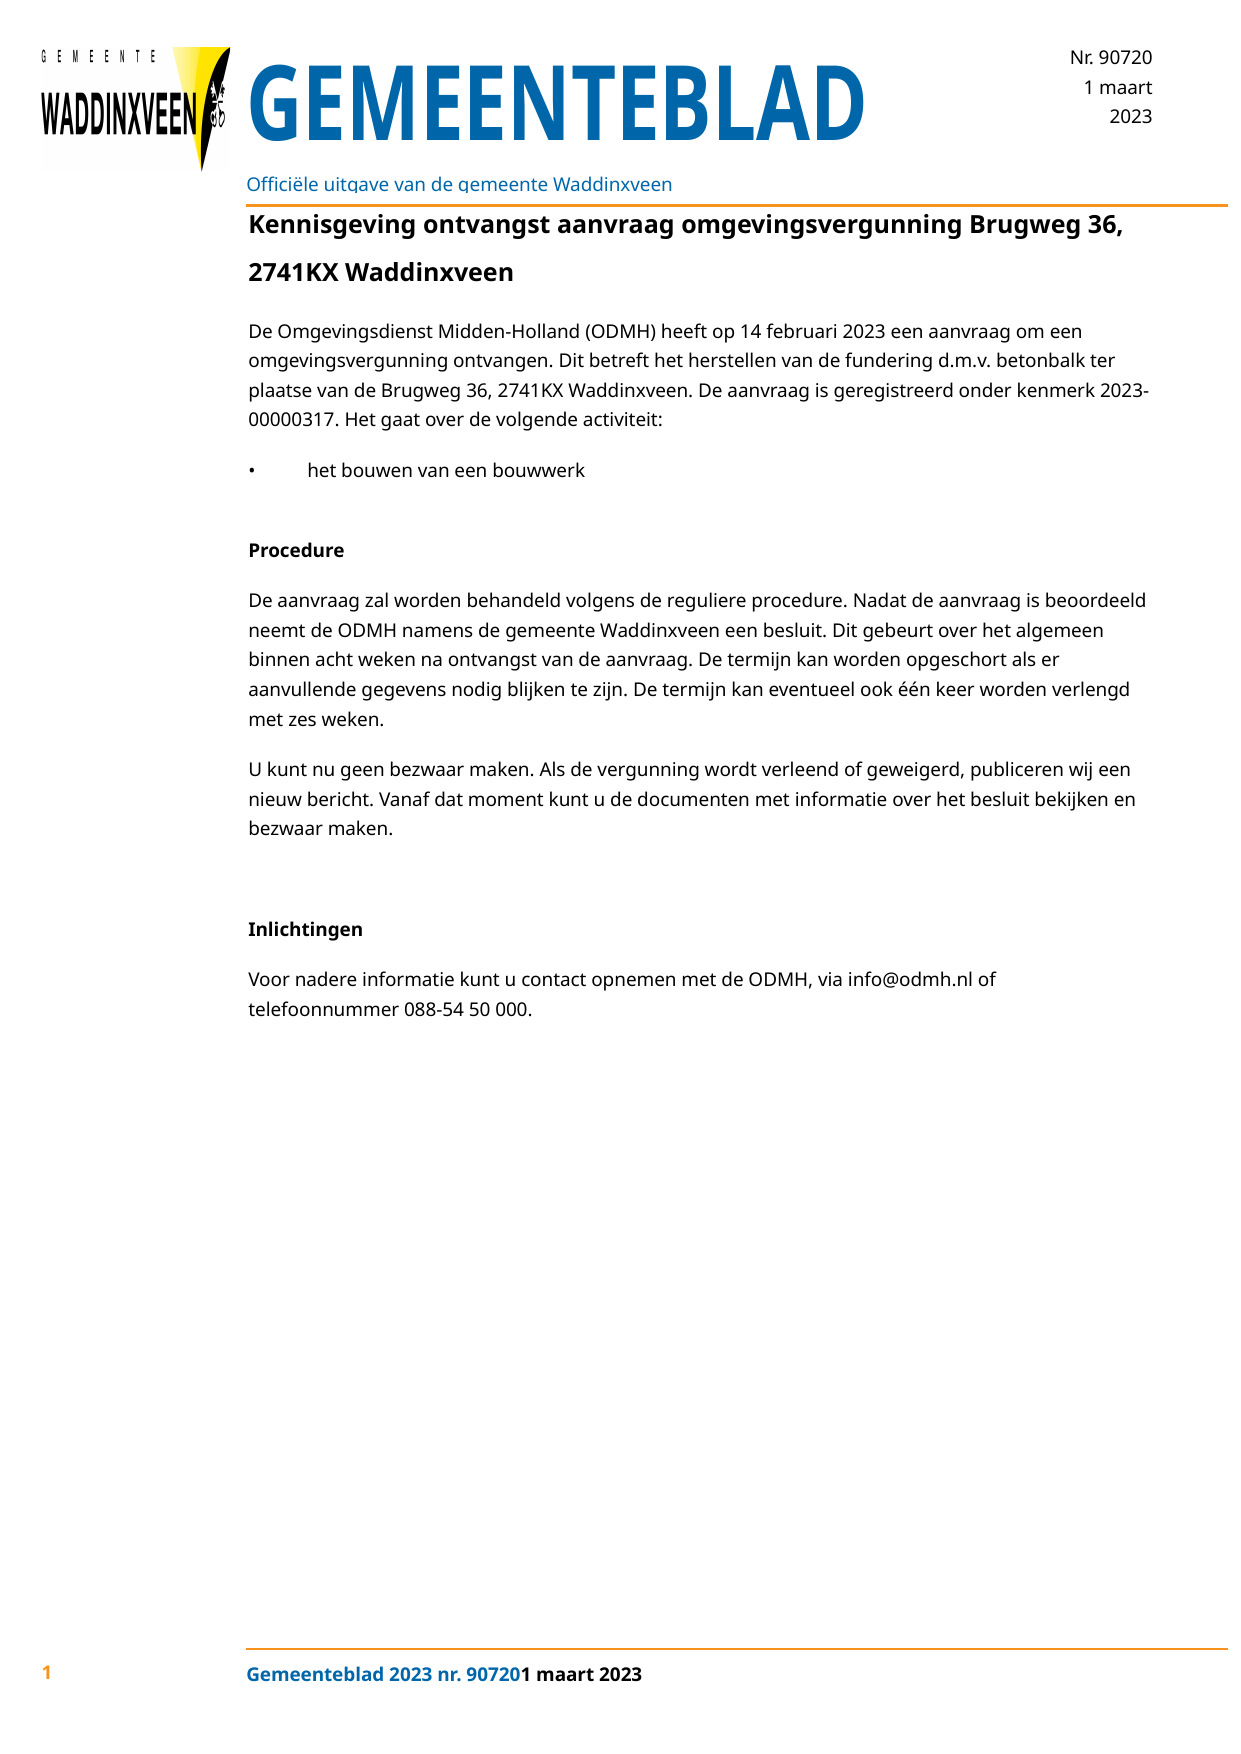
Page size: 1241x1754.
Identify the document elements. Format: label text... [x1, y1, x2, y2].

text Procedure [248, 537, 1152, 563]
list het bouwen van een bouwwerk [248, 457, 1152, 483]
text Voor nadere informatie kunt u contact opnemen met de ODMH, via info@odmh.nl of telefoonnummer 088-54 50 000. [248, 967, 1152, 1022]
picture [41, 47, 231, 172]
text De Omgevingsdienst Midden-Holland (ODMH) heeft op 14 februari 2023 een aanvraag om een omgevingsvergunning ontvangen. Dit betreft het herstellen van de fundering d.m.v. betonbalk ter plaatse van de Brugweg 36, 2741KX Waddinxveen. De aanvraag is geregistreerd onder kenmerk 2023-00000317. Het gaat over de volgende activiteit: [248, 318, 1152, 432]
text Inlichtingen [248, 916, 1152, 942]
text De aanvraag zal worden behandeld volgens de reguliere procedure. Nadat de aanvraag is beoordeeld neemt de ODMH namens de gemeente Waddinxveen een besluit. Dit gebeurt over het algemeen binnen acht weken na ontvangst van de aanvraag. De termijn kan worden opgeschort als er aanvullende gegevens nodig blijken te zijn. De termijn kan eventueel ook één keer worden verlengd met zes weken. [248, 587, 1152, 732]
text U kunt nu geen bezwaar maken. Als de vergunning wordt verleend of geweigerd, publiceren wij een nieuw bericht. Vanaf dat moment kunt u de documenten met informatie over het besluit bekijken en bezwaar maken. [248, 756, 1152, 841]
text Kennisgeving ontvangst aanvraag omgevingsvergunning Brugweg 36, 2741KX Waddinxveen [248, 207, 1152, 288]
